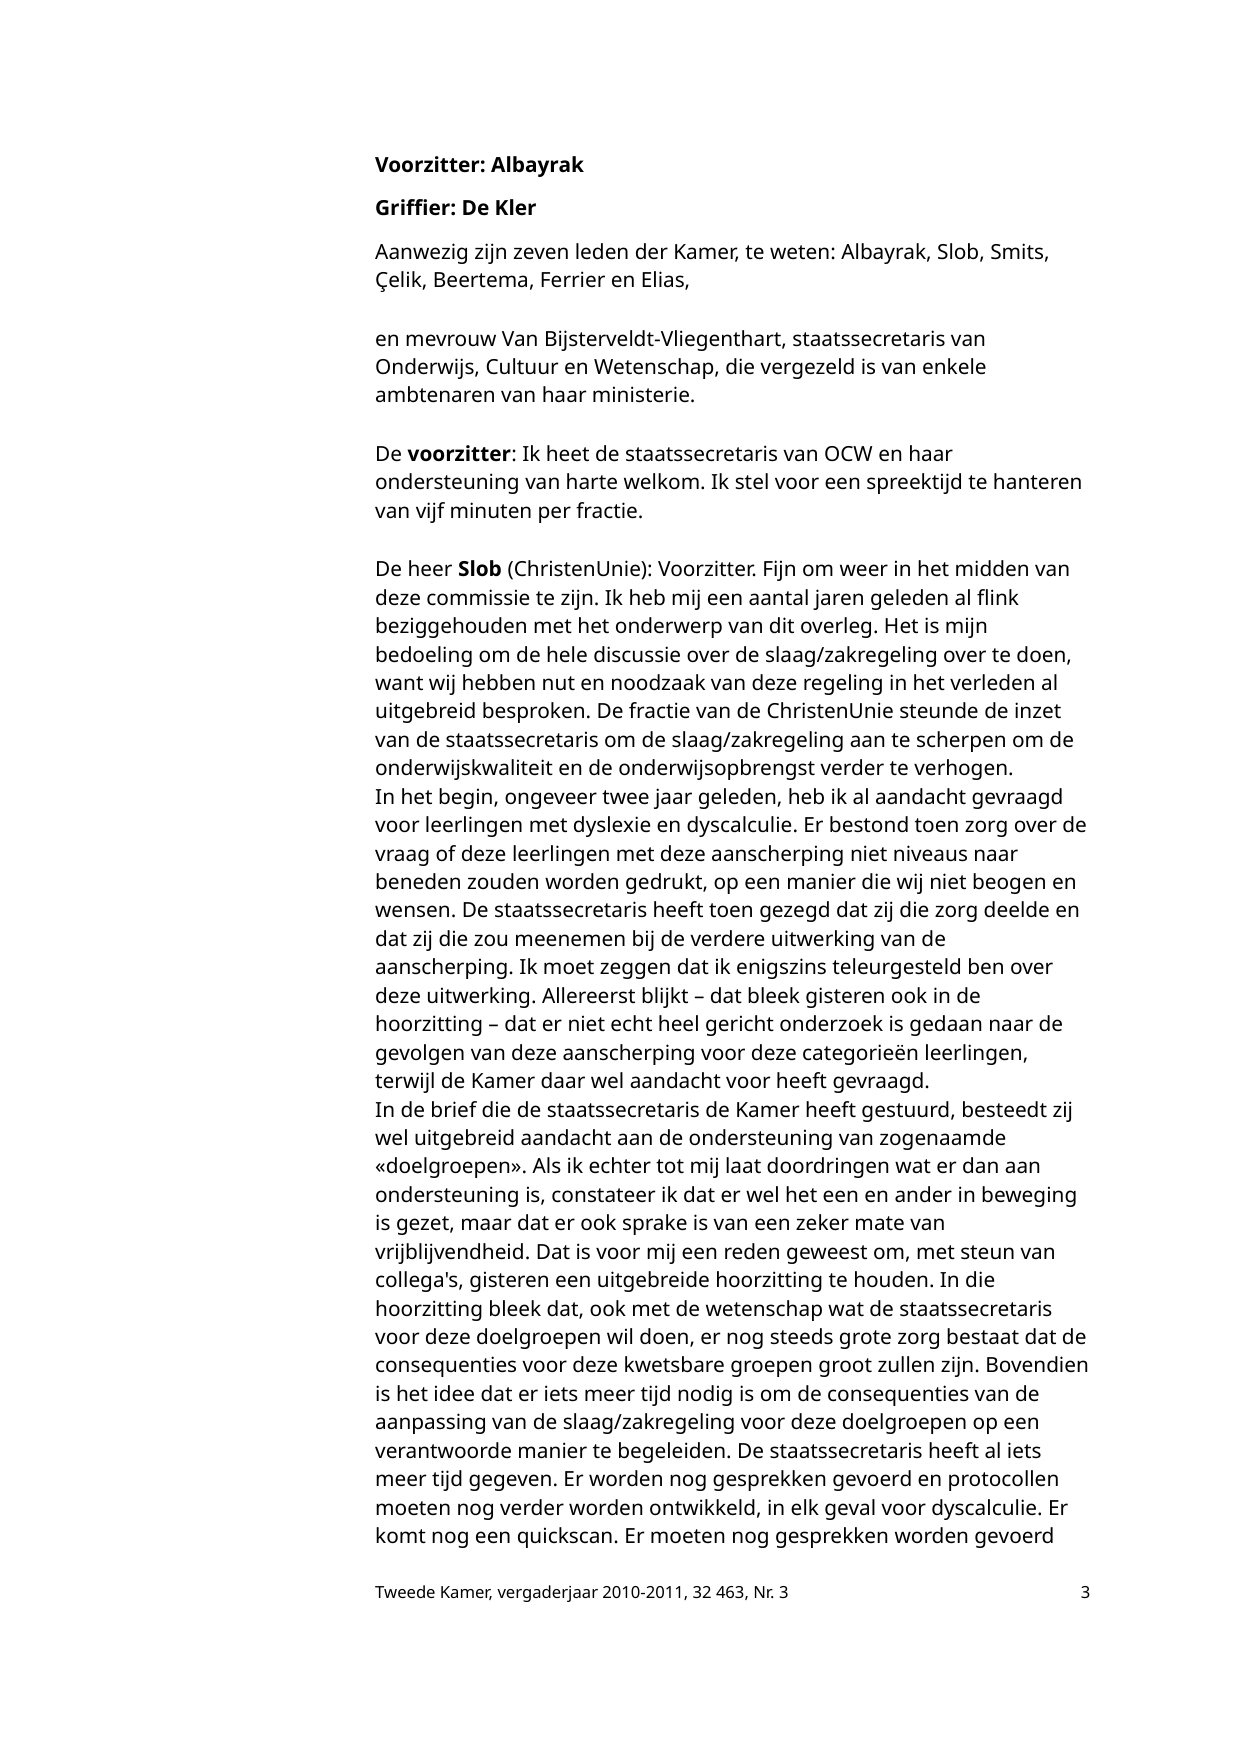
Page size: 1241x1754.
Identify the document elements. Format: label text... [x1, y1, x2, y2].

text Aanwezig zijn zeven leden der Kamer, te weten: Albayrak, Slob, Smits, Çelik, Beertema, Ferrier en Elias, [375, 237, 1090, 294]
text Griffier: De Kler [375, 193, 1090, 222]
text In het begin, ongeveer twee jaar geleden, heb ik al aandacht gevraagd voor leerlingen met dyslexie en dyscalculie. Er bestond toen zorg over de vraag of deze leerlingen met deze aanscherping niet niveaus naar beneden zouden worden gedrukt, op een manier die wij niet beogen en wensen. De staatssecretaris heeft toen gezegd dat zij die zorg deelde en dat zij die zou meenemen bij de verdere uitwerking van de aanscherping. Ik moet zeggen dat ik enigszins teleurgesteld ben over deze uitwerking. Allereerst blijkt – dat bleek gisteren ook in de hoorzitting – dat er niet echt heel gericht onderzoek is gedaan naar de gevolgen van deze aanscherping voor deze categorieën leerlingen, terwijl de Kamer daar wel aandacht voor heeft gevraagd. [375, 782, 1090, 1095]
text In de brief die de staatssecretaris de Kamer heeft gestuurd, besteedt zij wel uitgebreid aandacht aan de ondersteuning van zogenaamde «doelgroepen». Als ik echter tot mij laat doordringen wat er dan aan ondersteuning is, constateer ik dat er wel het een en ander in beweging is gezet, maar dat er ook sprake is van een zeker mate van vrijblijvendheid. Dat is voor mij een reden geweest om, met steun van collega's, gisteren een uitgebreide hoorzitting te houden. In die hoorzitting bleek dat, ook met de wetenschap wat de staatssecretaris voor deze doelgroepen wil doen, er nog steeds grote zorg bestaat dat de consequenties voor deze kwetsbare groepen groot zullen zijn. Bovendien is het idee dat er iets meer tijd nodig is om de consequenties van de aanpassing van de slaag/zakregeling voor deze doelgroepen op een verantwoorde manier te begeleiden. De staatssecretaris heeft al iets meer tijd gegeven. Er worden nog gesprekken gevoerd en protocollen moeten nog verder worden ontwikkeld, in elk geval voor dyscalculie. Er komt nog een quickscan. Er moeten nog gesprekken worden gevoerd [375, 1095, 1090, 1550]
text De heer Slob (ChristenUnie): Voorzitter. Fijn om weer in het midden van deze commissie te zijn. Ik heb mij een aantal jaren geleden al flink beziggehouden met het onderwerp van dit overleg. Het is mijn bedoeling om de hele discussie over de slaag/zakregeling over te doen, want wij hebben nut en noodzaak van deze regeling in het verleden al uitgebreid besproken. De fractie van de ChristenUnie steunde de inzet van de staatssecretaris om de slaag/zakregeling aan te scherpen om de onderwijskwaliteit en de onderwijsopbrengst verder te verhogen. [375, 554, 1090, 782]
text Voorzitter: Albayrak [375, 150, 1090, 178]
text De voorzitter: Ik heet de staatssecretaris van OCW en haar ondersteuning van harte welkom. Ik stel voor een spreektijd te hanteren van vijf minuten per fractie. [375, 439, 1090, 524]
text en mevrouw Van Bijsterveldt-Vliegenthart, staatssecretaris van Onderwijs, Cultuur en Wetenschap, die vergezeld is van enkele ambtenaren van haar ministerie. [375, 324, 1090, 409]
